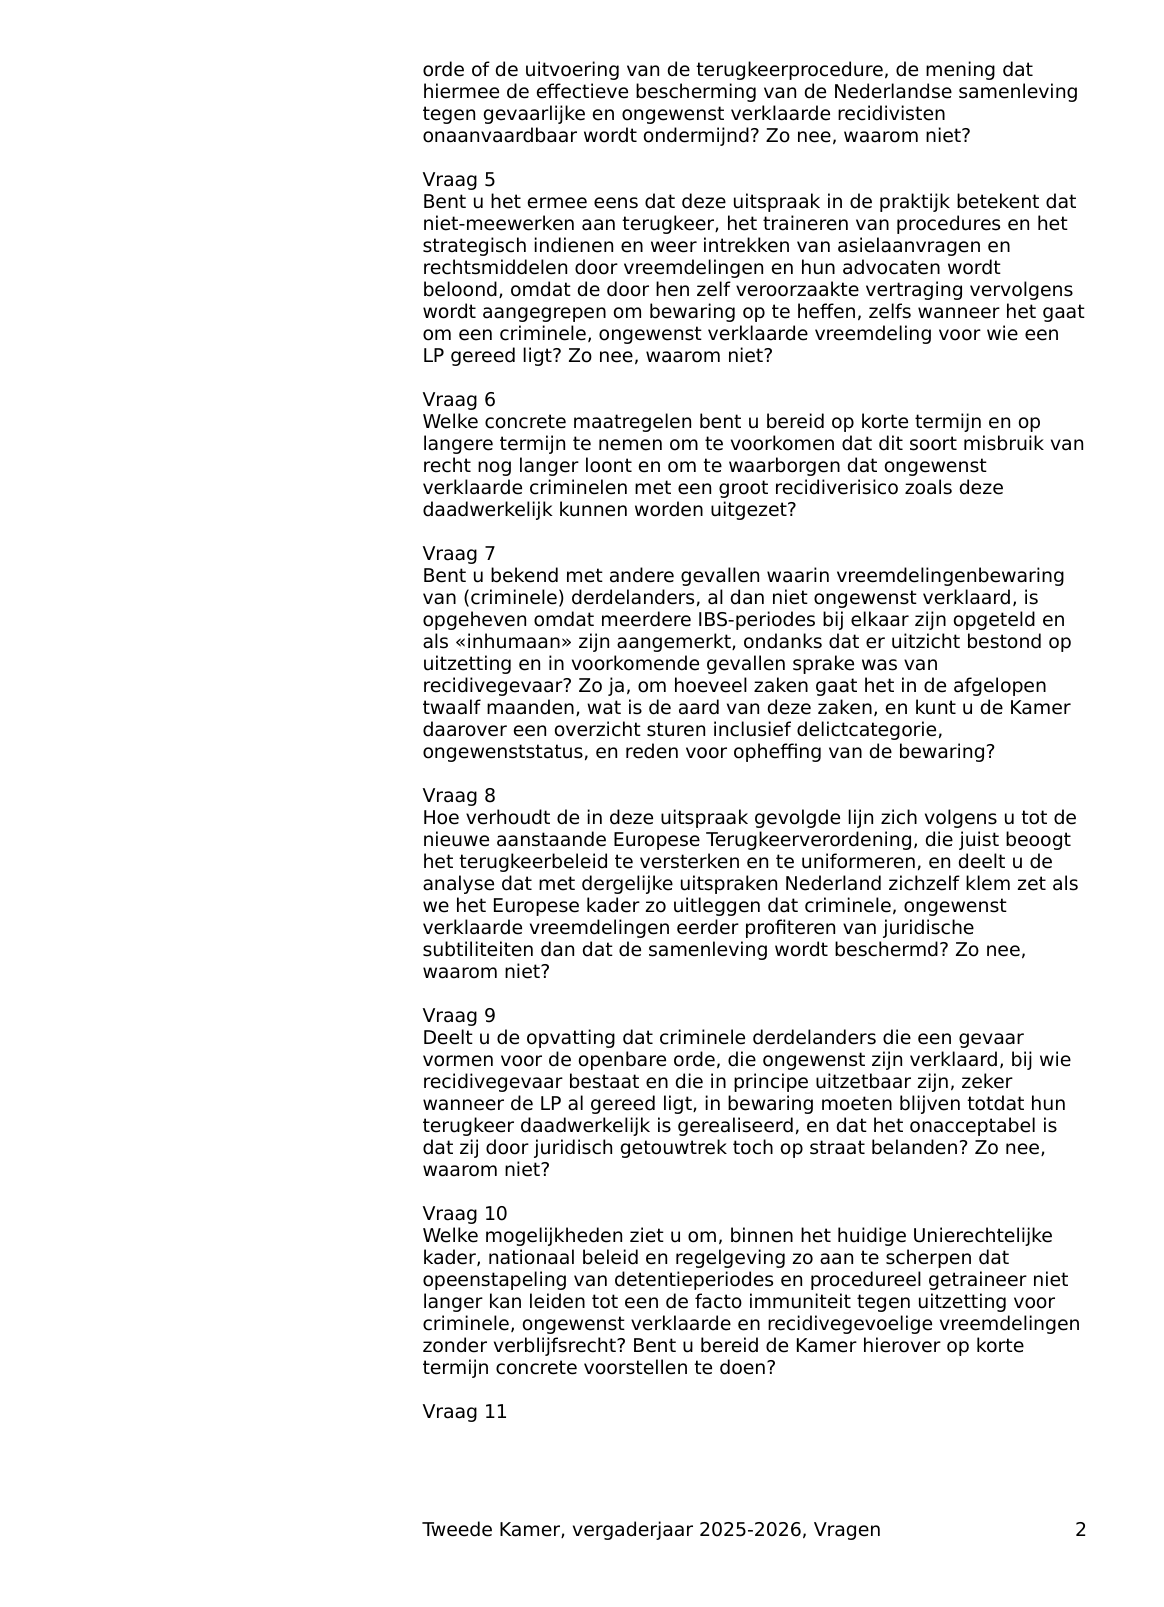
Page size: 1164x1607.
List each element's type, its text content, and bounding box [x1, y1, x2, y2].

text Vraag 11 [422, 1401, 1087, 1423]
text Bent u het ermee eens dat deze uitspraak in de praktijk betekent dat niet-meewerken aan terugkeer, het traineren van procedures en het strategisch indienen en weer intrekken van asielaanvragen en rechtsmiddelen door vreemdelingen en hun advocaten wordt beloond, omdat de door hen zelf veroorzaakte vertraging vervolgens wordt aangegrepen om bewaring op te heffen, zelfs wanneer het gaat om een criminele, ongewenst verklaarde vreemdeling voor wie een LP gereed ligt? Zo nee, waarom niet? [422, 191, 1087, 367]
text Vraag 9 [422, 1005, 1087, 1027]
text Vraag 6 [422, 389, 1087, 411]
text Vraag 7 [422, 543, 1087, 565]
text orde of de uitvoering van de terugkeerprocedure, de mening dat hiermee de effectieve bescherming van de Nederlandse samenleving tegen gevaarlijke en ongewenst verklaarde recidivisten onaanvaardbaar wordt ondermijnd? Zo nee, waarom niet? [422, 59, 1087, 147]
text Hoe verhoudt de in deze uitspraak gevolgde lijn zich volgens u tot de nieuwe aanstaande Europese Terugkeerverordening, die juist beoogt het terugkeerbeleid te versterken en te uniformeren, en deelt u de analyse dat met dergelijke uitspraken Nederland zichzelf klem zet als we het Europese kader zo uitleggen dat criminele, ongewenst verklaarde vreemdelingen eerder profiteren van juridische subtiliteiten dan dat de samenleving wordt beschermd? Zo nee, waarom niet? [422, 807, 1087, 983]
text Welke mogelijkheden ziet u om, binnen het huidige Unierechtelijke kader, nationaal beleid en regelgeving zo aan te scherpen dat opeenstapeling van detentieperiodes en procedureel getraineer niet langer kan leiden tot een de facto immuniteit tegen uitzetting voor criminele, ongewenst verklaarde en recidivegevoelige vreemdelingen zonder verblijfsrecht? Bent u bereid de Kamer hierover op korte termijn concrete voorstellen te doen? [422, 1225, 1087, 1379]
text Welke concrete maatregelen bent u bereid op korte termijn en op langere termijn te nemen om te voorkomen dat dit soort misbruik van recht nog langer loont en om te waarborgen dat ongewenst verklaarde criminelen met een groot recidiverisico zoals deze daadwerkelijk kunnen worden uitgezet? [422, 411, 1087, 521]
text Bent u bekend met andere gevallen waarin vreemdelingenbewaring van (criminele) derdelanders, al dan niet ongewenst verklaard, is opgeheven omdat meerdere IBS-periodes bij elkaar zijn opgeteld en als «inhumaan» zijn aangemerkt, ondanks dat er uitzicht bestond op uitzetting en in voorkomende gevallen sprake was van recidivegevaar? Zo ja, om hoeveel zaken gaat het in de afgelopen twaalf maanden, wat is de aard van deze zaken, en kunt u de Kamer daarover een overzicht sturen inclusief delictcategorie, ongewenststatus, en reden voor opheffing van de bewaring? [422, 565, 1087, 763]
text Vraag 10 [422, 1203, 1087, 1225]
text Vraag 8 [422, 785, 1087, 807]
text Vraag 5 [422, 169, 1087, 191]
text Deelt u de opvatting dat criminele derdelanders die een gevaar vormen voor de openbare orde, die ongewenst zijn verklaard, bij wie recidivegevaar bestaat en die in principe uitzetbaar zijn, zeker wanneer de LP al gereed ligt, in bewaring moeten blijven totdat hun terugkeer daadwerkelijk is gerealiseerd, en dat het onacceptabel is dat zij door juridisch getouwtrek toch op straat belanden? Zo nee, waarom niet? [422, 1027, 1087, 1181]
